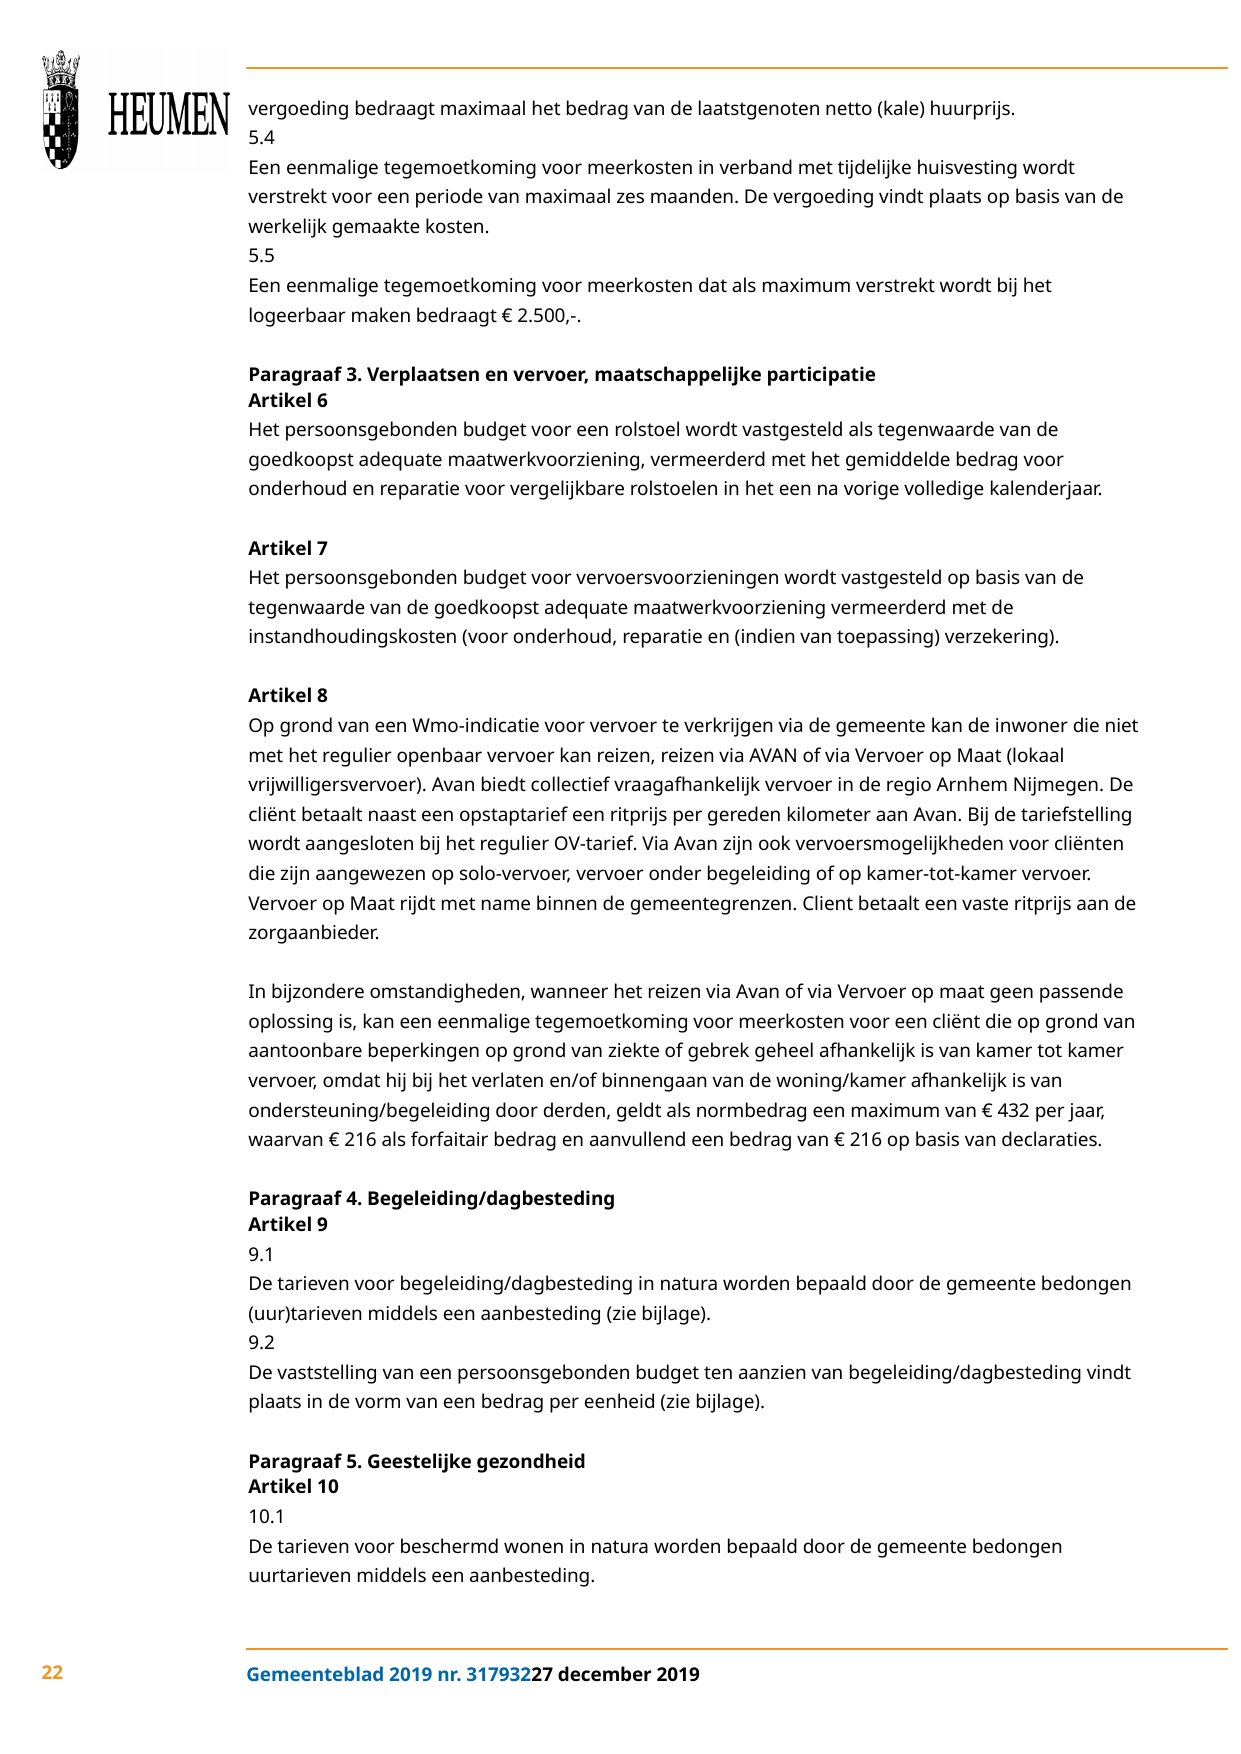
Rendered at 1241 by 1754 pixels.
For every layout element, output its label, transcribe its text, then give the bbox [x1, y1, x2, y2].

text Een eenmalige tegemoetkoming voor meerkosten dat als maximum verstrekt wordt bij het logeerbaar maken bedraagt € 2.500,-. [248, 272, 1152, 328]
text vergoeding bedraagt maximaal het bedrag van de laatstgenoten netto (kale) huurprijs. [248, 95, 1152, 121]
text 5.5 [248, 243, 1152, 268]
text Paragraaf 4. Begeleiding/dagbesteding [248, 1186, 1152, 1211]
text 9.1 [248, 1241, 1152, 1267]
text Artikel 8 [248, 683, 1152, 708]
text Vervoer op Maat rijdt met name binnen de gemeentegrenzen. Client betaalt een vaste ritprijs aan de zorgaanbieder. [248, 890, 1152, 945]
text De vaststelling van een persoonsgebonden budget ten aanzien van begeleiding/dagbesteding vindt plaats in de vorm van een bedrag per eenheid (zie bijlage). [248, 1359, 1152, 1414]
text 5.4 [248, 124, 1152, 150]
text De tarieven voor beschermd wonen in natura worden bepaald door de gemeente bedongen uurtarieven middels een aanbesteding. [248, 1533, 1152, 1588]
text Artikel 7 [248, 535, 1152, 560]
text 10.1 [248, 1503, 1152, 1529]
text Artikel 10 [248, 1474, 1152, 1499]
text Het persoonsgebonden budget voor vervoersvoorzieningen wordt vastgesteld op basis van de tegenwaarde van de goedkoopst adequate maatwerkvoorziening vermeerderd met de instandhoudingskosten (voor onderhoud, reparatie en (indien van toepassing) verzekering). [248, 564, 1152, 649]
text Artikel 9 [248, 1211, 1152, 1237]
text Het persoonsgebonden budget voor een rolstoel wordt vastgesteld als tegenwaarde van de goedkoopst adequate maatwerkvoorziening, vermeerderd met het gemiddelde bedrag voor onderhoud en reparatie voor vergelijkbare rolstoelen in het een na vorige volledige kalenderjaar. [248, 416, 1152, 501]
picture [41, 47, 231, 172]
text In bijzondere omstandigheden, wanneer het reizen via Avan of via Vervoer op maat geen passende oplossing is, kan een eenmalige tegemoetkoming voor meerkosten voor een cliënt die op grond van aantoonbare beperkingen op grond van ziekte of gebrek geheel afhankelijk is van kamer tot kamer vervoer, omdat hij bij het verlaten en/of binnengaan van de woning/kamer afhankelijk is van ondersteuning/begeleiding door derden, geldt als normbedrag een maximum van € 432 per jaar, waarvan € 216 als forfaitair bedrag en aanvullend een bedrag van € 216 op basis van declaraties. [248, 978, 1152, 1152]
text De tarieven voor begeleiding/dagbesteding in natura worden bepaald door de gemeente bedongen (uur)tarieven middels een aanbesteding (zie bijlage). [248, 1270, 1152, 1326]
text Artikel 6 [248, 387, 1152, 412]
text Paragraaf 5. Geestelijke gezondheid [248, 1448, 1152, 1474]
text Op grond van een Wmo-indicatie voor vervoer te verkrijgen via de gemeente kan de inwoner die niet met het regulier openbaar vervoer kan reizen, reizen via AVAN of via Vervoer op Maat (lokaal vrijwilligersvervoer). Avan biedt collectief vraagafhankelijk vervoer in de regio Arnhem Nijmegen. De cliënt betaalt naast een opstaptarief een ritprijs per gereden kilometer aan Avan. Bij de tariefstelling wordt aangesloten bij het regulier OV-tarief. Via Avan zijn ook vervoersmogelijkheden voor cliënten die zijn aangewezen op solo-vervoer, vervoer onder begeleiding of op kamer-tot-kamer vervoer. [248, 712, 1152, 886]
text Een eenmalige tegemoetkoming voor meerkosten in verband met tijdelijke huisvesting wordt verstrekt voor een periode van maximaal zes maanden. De vergoeding vindt plaats op basis van de werkelijk gemaakte kosten. [248, 154, 1152, 239]
text 9.2 [248, 1329, 1152, 1355]
text Paragraaf 3. Verplaatsen en vervoer, maatschappelijke participatie [248, 361, 1152, 387]
